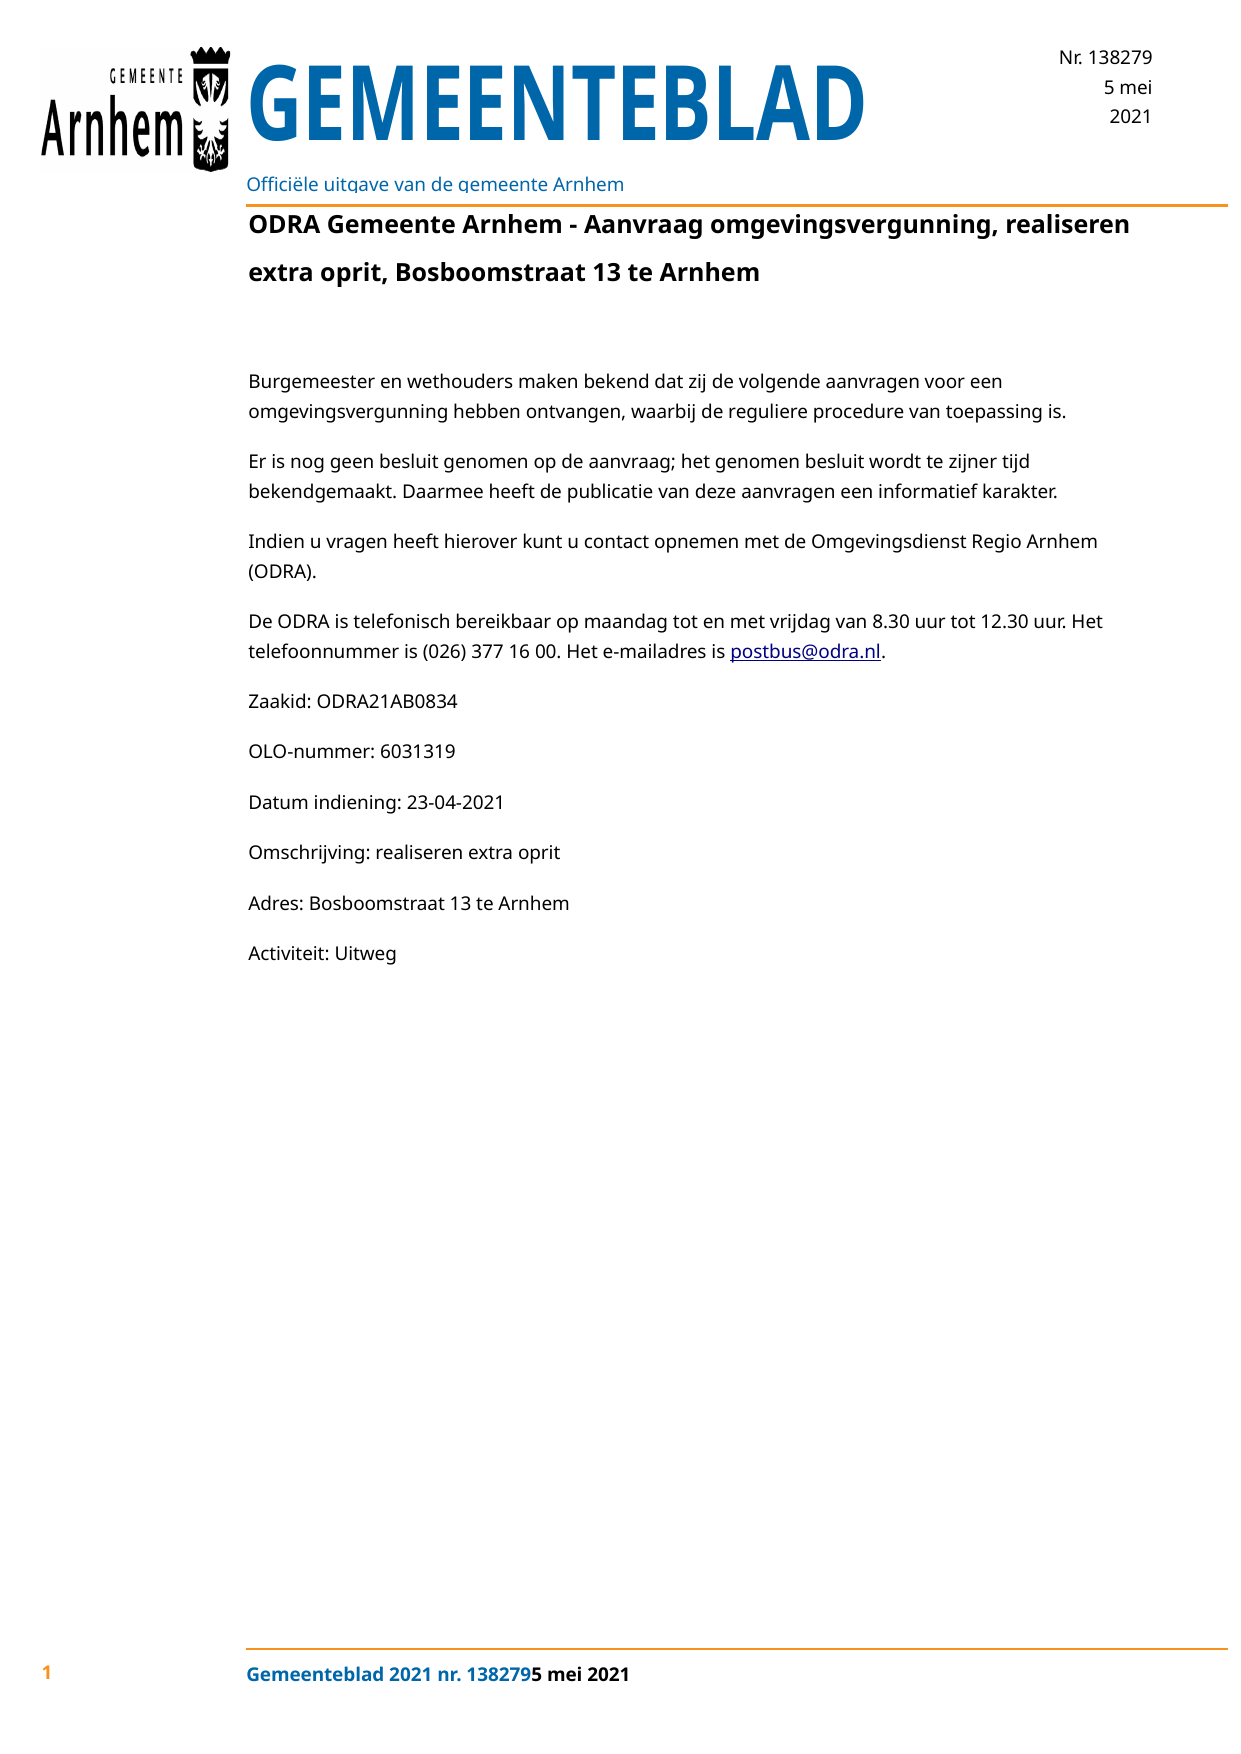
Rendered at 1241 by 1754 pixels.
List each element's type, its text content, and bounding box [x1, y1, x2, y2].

text Burgemeester en wethouders maken bekend dat zij de volgende aanvragen voor een omgevingsvergunning hebben ontvangen, waarbij de reguliere procedure van toepassing is. [248, 368, 1152, 424]
text Activiteit: Uitweg [248, 940, 1152, 966]
text OLO-nummer: 6031319 [248, 739, 1152, 764]
text Indien u vragen heeft hierover kunt u contact opnemen met de Omgevingsdienst Regio Arnhem (ODRA). [248, 528, 1152, 584]
text Adres: Bosboomstraat 13 te Arnhem [248, 890, 1152, 916]
text Datum indiening: 23-04-2021 [248, 789, 1152, 815]
text De ODRA is telefonisch bereikbaar op maandag tot en met vrijdag van 8.30 uur tot 12.30 uur. Het telefoonnummer is (026) 377 16 00. Het e-mailadres is postbus@odra.nl. [248, 608, 1152, 664]
picture [41, 47, 231, 172]
text Zaakid: ODRA21AB0834 [248, 688, 1152, 714]
text ODRA Gemeente Arnhem - Aanvraag omgevingsvergunning, realiseren extra oprit, Bosboomstraat 13 te Arnhem [248, 207, 1152, 288]
text Omschrijving: realiseren extra oprit [248, 839, 1152, 865]
text Er is nog geen besluit genomen op de aanvraag; het genomen besluit wordt te zijner tijd bekendgemaakt. Daarmee heeft de publicatie van deze aanvragen een informatief karakter. [248, 448, 1152, 504]
